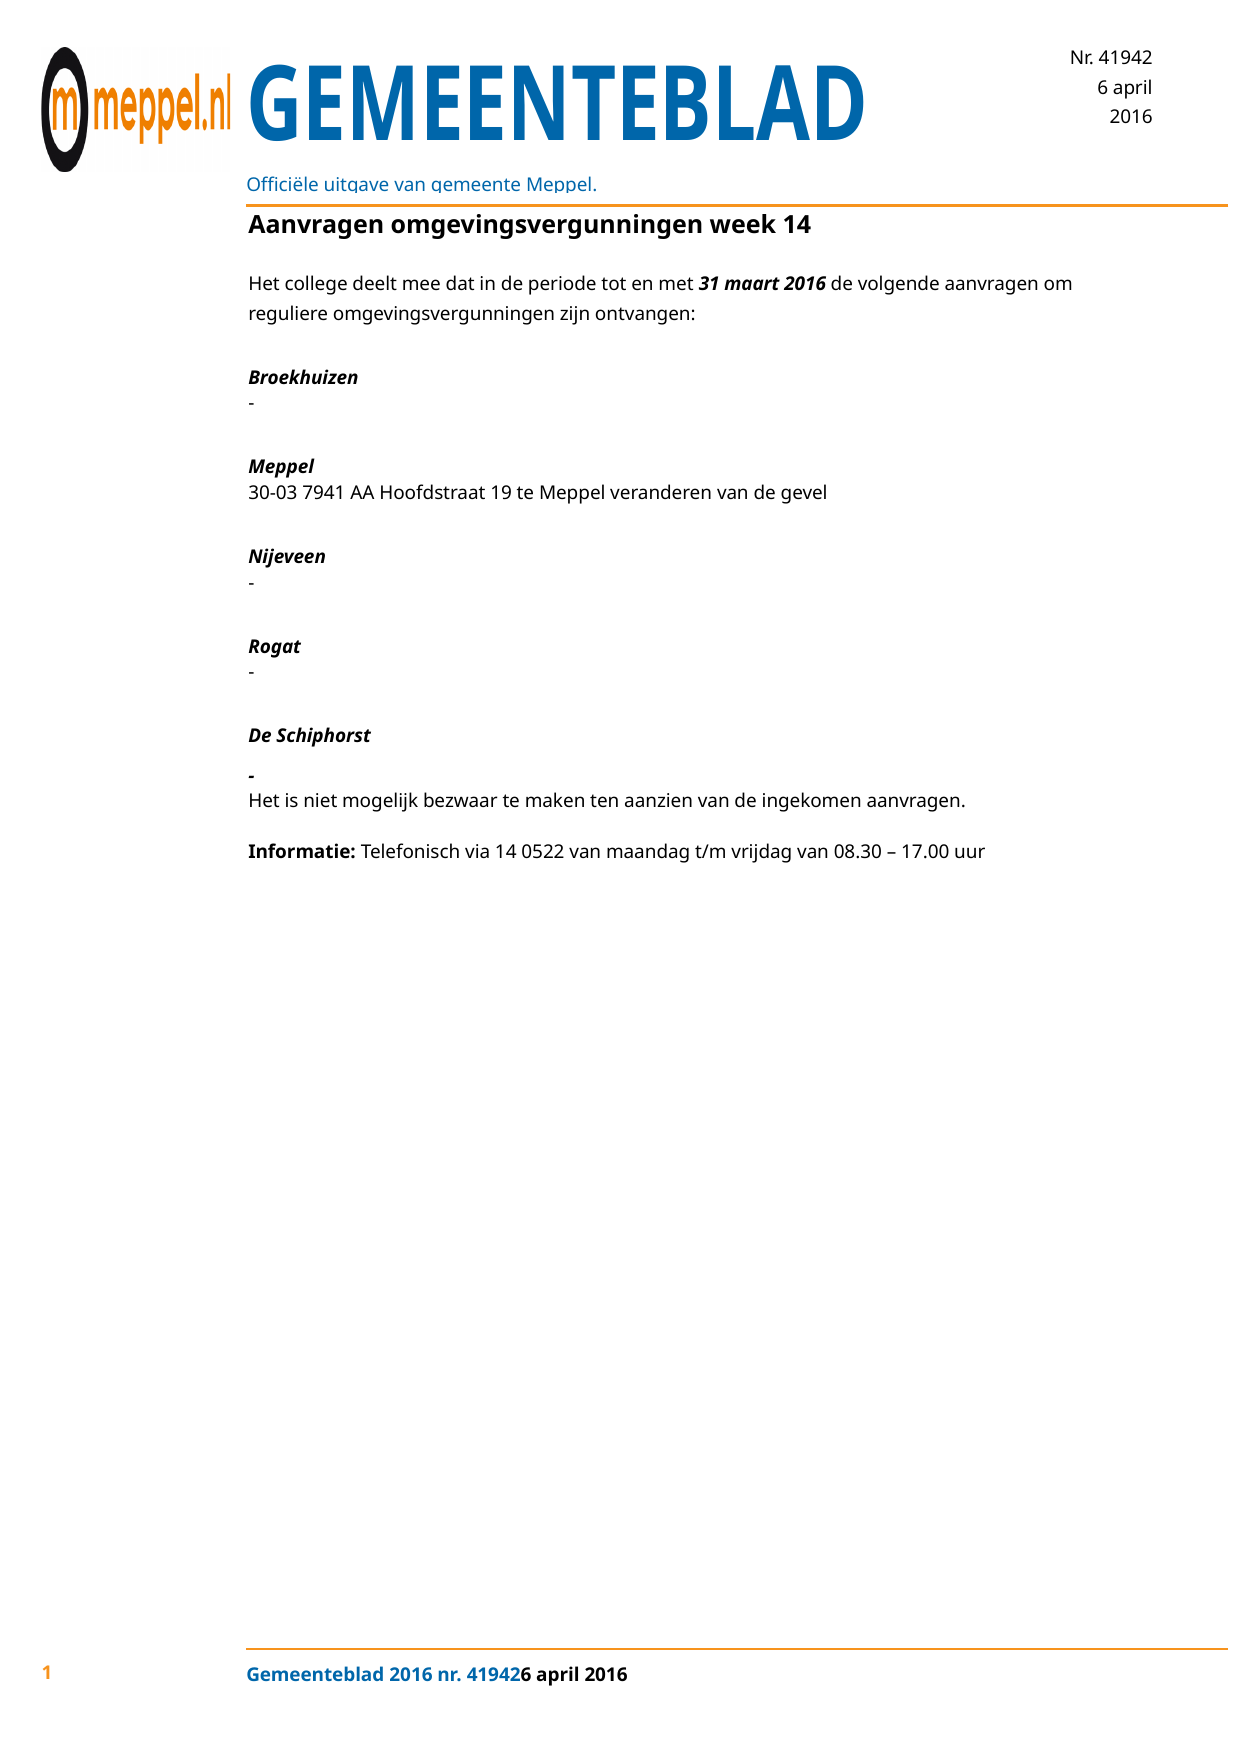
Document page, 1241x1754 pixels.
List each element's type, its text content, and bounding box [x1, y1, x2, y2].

text - [248, 389, 1152, 415]
text Informatie: Telefonisch via 14 0522 van maandag t/m vrijdag van 08.30 – 17.00 uur [248, 838, 1152, 864]
text - [248, 569, 1152, 595]
text - [248, 762, 1152, 788]
picture [41, 47, 231, 172]
text Het is niet mogelijk bezwaar te maken ten aanzien van de ingekomen aanvragen. [248, 788, 1152, 813]
text De Schiphorst [248, 723, 1152, 748]
text Meppel [248, 453, 1152, 479]
text Broekhuizen [248, 364, 1152, 389]
text - [248, 659, 1152, 684]
text 30-03 7941 AA Hoofdstraat 19 te Meppel veranderen van de gevel [248, 479, 1152, 505]
text Nijeveen [248, 543, 1152, 569]
text Aanvragen omgevingsvergunningen week 14 [248, 207, 1152, 241]
text Rogat [248, 633, 1152, 659]
text Het college deelt mee dat in de periode tot en met 31 maart 2016 de volgende aanvragen om reguliere omgevingsvergunningen zijn ontvangen: [248, 270, 1152, 326]
